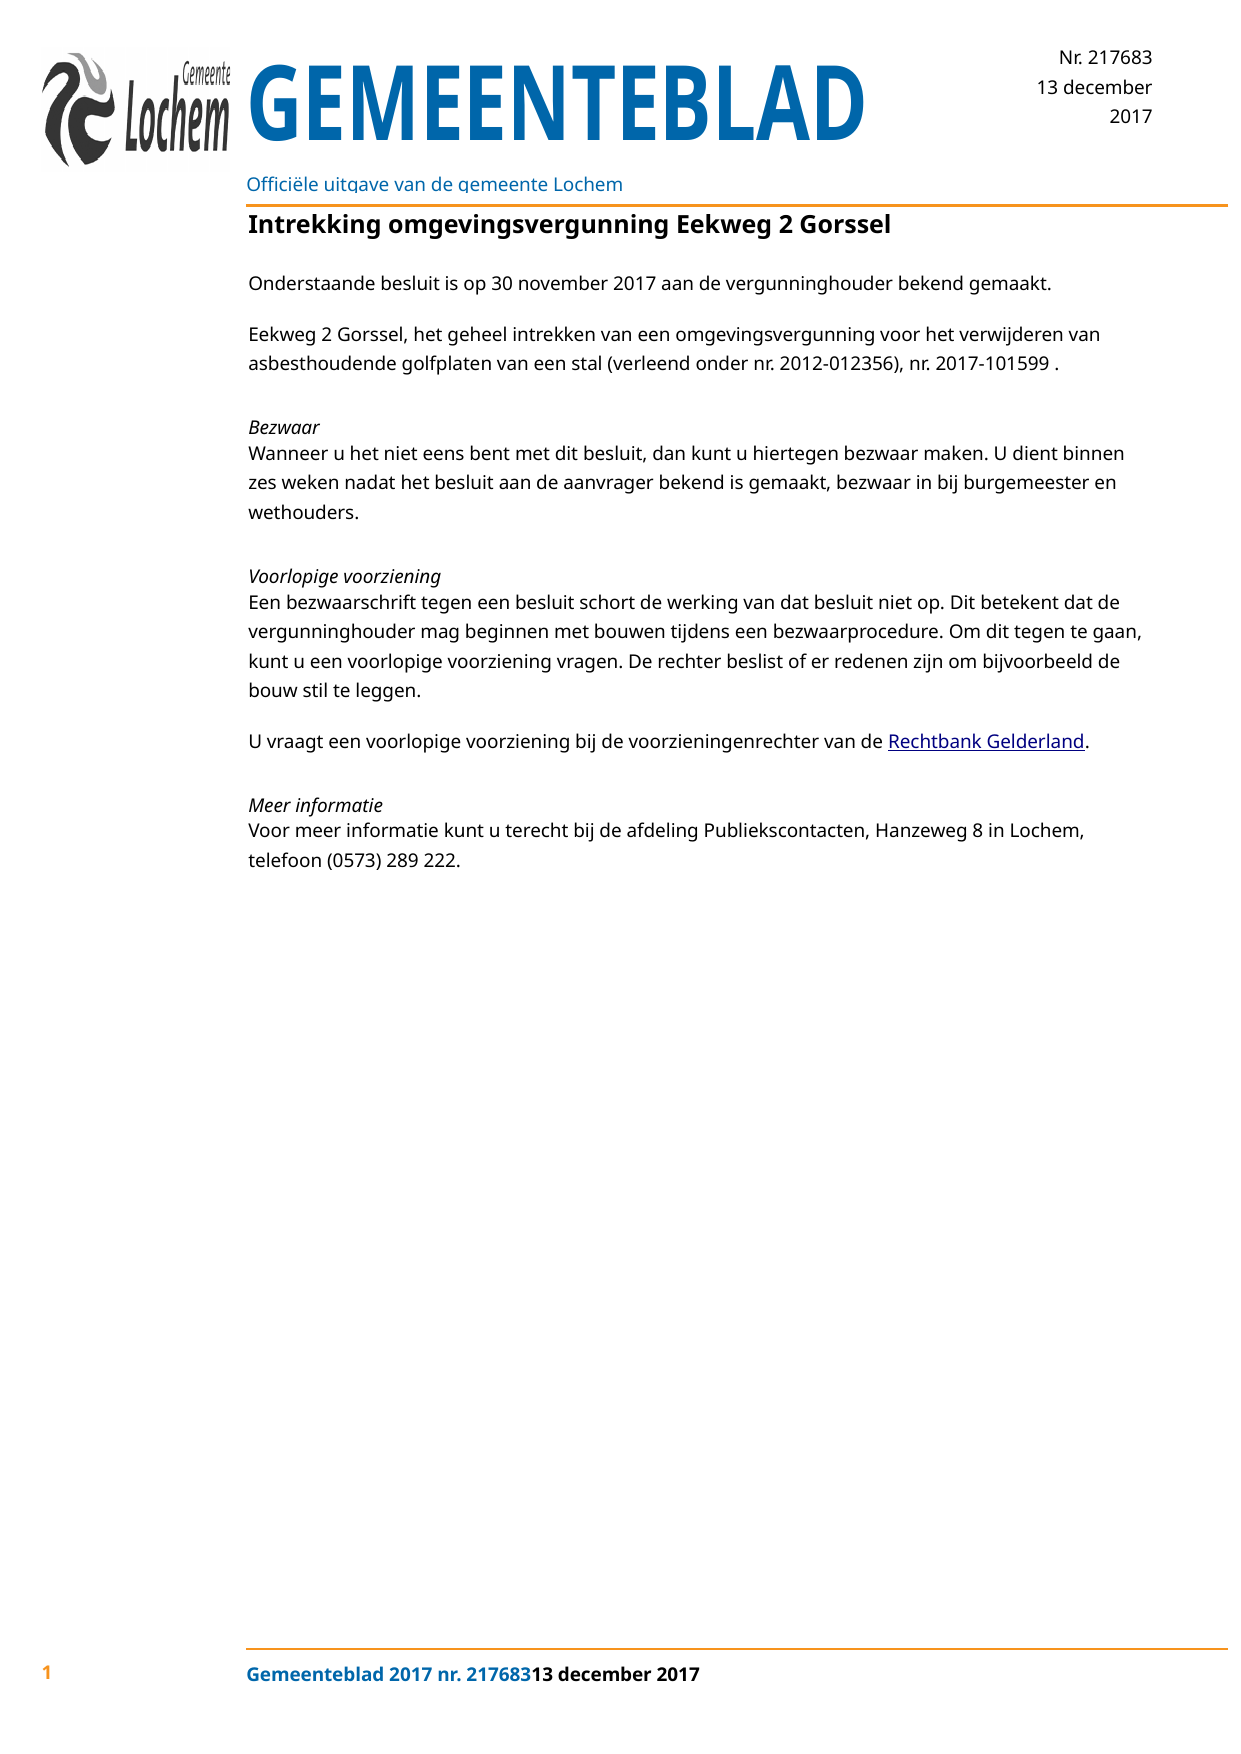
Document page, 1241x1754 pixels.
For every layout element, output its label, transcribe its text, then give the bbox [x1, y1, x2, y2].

text Voor meer informatie kunt u terecht bij de afdeling Publiekscontacten, Hanzeweg 8 in Lochem, telefoon (0573) 289 222. [248, 818, 1152, 873]
text U vraagt een voorlopige voorziening bij de voorzieningenrechter van de Rechtbank Gelderland. [248, 728, 1152, 754]
text Bezwaar [248, 414, 1152, 440]
text Eekweg 2 Gorssel, het geheel intrekken van een omgevingsvergunning voor het verwijderen van asbesthoudende golfplaten van een stal (verleend onder nr. 2012-012356), nr. 2017-101599 . [248, 321, 1152, 376]
text Voorlopige voorziening [248, 563, 1152, 589]
text Onderstaande besluit is op 30 november 2017 aan de vergunninghouder bekend gemaakt. [248, 270, 1152, 296]
text Wanneer u het niet eens bent met dit besluit, dan kunt u hiertegen bezwaar maken. U dient binnen zes weken nadat het besluit aan de aanvrager bekend is gemaakt, bezwaar in bij burgemeester en wethouders. [248, 440, 1152, 525]
text Intrekking omgevingsvergunning Eekweg 2 Gorssel [248, 207, 1152, 241]
picture [41, 47, 231, 172]
text Een bezwaarschrift tegen een besluit schort de werking van dat besluit niet op. Dit betekent dat de vergunninghouder mag beginnen met bouwen tijdens een bezwaarprocedure. Om dit tegen te gaan, kunt u een voorlopige voorziening vragen. De rechter beslist of er redenen zijn om bijvoorbeeld de bouw stil te leggen. [248, 589, 1152, 703]
text Meer informatie [248, 792, 1152, 818]
